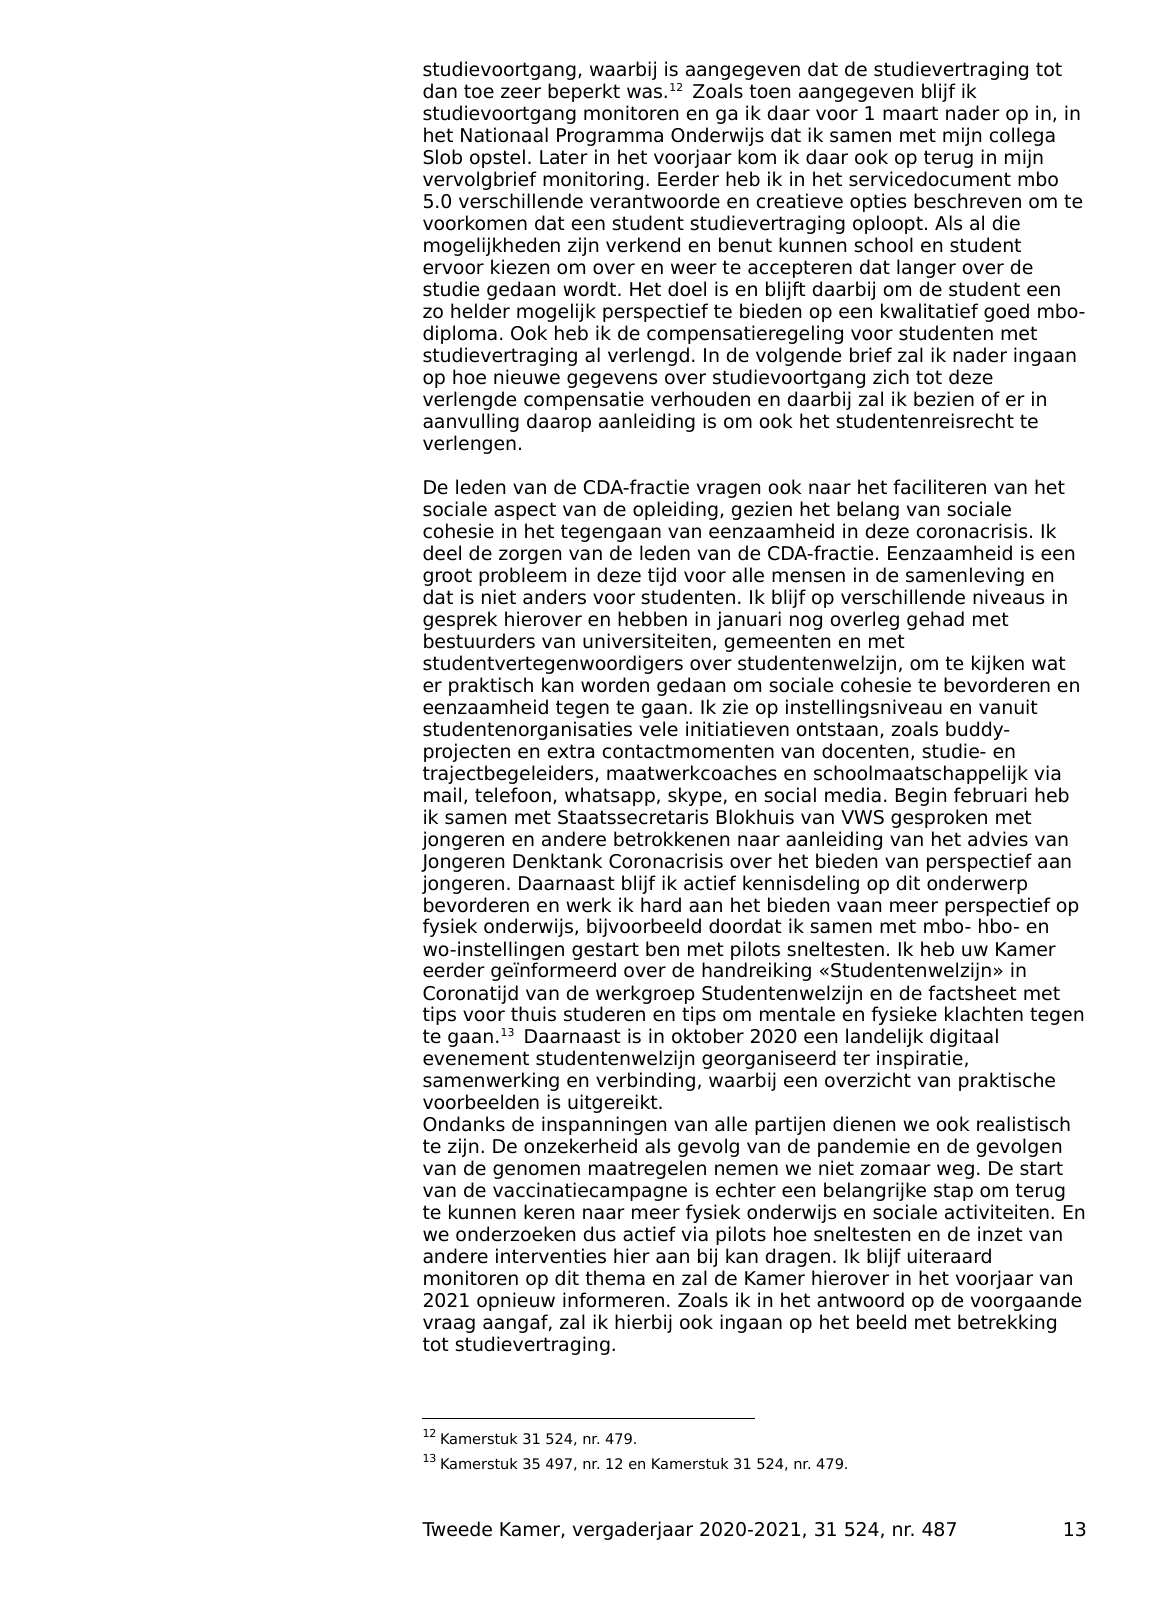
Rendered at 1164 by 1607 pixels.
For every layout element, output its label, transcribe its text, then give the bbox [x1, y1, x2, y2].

text De leden van de CDA-fractie vragen ook naar het faciliteren van het sociale aspect van de opleiding, gezien het belang van sociale cohesie in het tegengaan van eenzaamheid in deze coronacrisis. Ik deel de zorgen van de leden van de CDA-fractie. Eenzaamheid is een groot probleem in deze tijd voor alle mensen in de samenleving en dat is niet anders voor studenten. Ik blijf op verschillende niveaus in gesprek hierover en hebben in januari nog overleg gehad met bestuurders van universiteiten, gemeenten en met studentvertegenwoordigers over studentenwelzijn, om te kijken wat er praktisch kan worden gedaan om sociale cohesie te bevorderen en eenzaamheid tegen te gaan. Ik zie op instellingsniveau en vanuit studentenorganisaties vele initiatieven ontstaan, zoals buddy-projecten en extra contactmomenten van docenten, studie- en trajectbegeleiders, maatwerkcoaches en schoolmaatschappelijk via mail, telefoon, whatsapp, skype, en social media. Begin februari heb ik samen met Staatssecretaris Blokhuis van VWS gesproken met jongeren en andere betrokkenen naar aanleiding van het advies van Jongeren Denktank Coronacrisis over het bieden van perspectief aan jongeren. Daarnaast blijf ik actief kennisdeling op dit onderwerp bevorderen en werk ik hard aan het bieden vaan meer perspectief op fysiek onderwijs, bijvoorbeeld doordat ik samen met mbo- hbo- en wo-instellingen gestart ben met pilots sneltesten. Ik heb uw Kamer eerder geïnformeerd over de handreiking «Studentenwelzijn» in Coronatijd van de werkgroep Studentenwelzijn en de factsheet met tips voor thuis studeren en tips om mentale en fysieke klachten tegen te gaan. Daarnaast is in oktober 2020 een landelijk digitaal evenement studentenwelzijn georganiseerd ter inspiratie, samenwerking en verbinding, waarbij een overzicht van praktische voorbeelden is uitgereikt. [422, 477, 1087, 1114]
text Kamerstuk 35 497, nr. 12 en Kamerstuk 31 524, nr. 479. [422, 1452, 1087, 1474]
text studievoortgang, waarbij is aangegeven dat de studievertraging tot dan toe zeer beperkt was. Zoals toen aangegeven blijf ik studievoortgang monitoren en ga ik daar voor 1 maart nader op in, in het Nationaal Programma Onderwijs dat ik samen met mijn collega Slob opstel. Later in het voorjaar kom ik daar ook op terug in mijn vervolgbrief monitoring. Eerder heb ik in het servicedocument mbo 5.0 verschillende verantwoorde en creatieve opties beschreven om te voorkomen dat een student studievertraging oploopt. Als al die mogelijkheden zijn verkend en benut kunnen school en student ervoor kiezen om over en weer te accepteren dat langer over de studie gedaan wordt. Het doel is en blijft daarbij om de student een zo helder mogelijk perspectief te bieden op een kwalitatief goed mbo-diploma. Ook heb ik de compensatieregeling voor studenten met studievertraging al verlengd. In de volgende brief zal ik nader ingaan op hoe nieuwe gegevens over studievoortgang zich tot deze verlengde compensatie verhouden en daarbij zal ik bezien of er in aanvulling daarop aanleiding is om ook het studentenreisrecht te verlengen. [422, 59, 1087, 455]
text Kamerstuk 31 524, nr. 479. [422, 1427, 1087, 1449]
text Ondanks de inspanningen van alle partijen dienen we ook realistisch te zijn. De onzekerheid als gevolg van de pandemie en de gevolgen van de genomen maatregelen nemen we niet zomaar weg. De start van de vaccinatiecampagne is echter een belangrijke stap om terug te kunnen keren naar meer fysiek onderwijs en sociale activiteiten. En we onderzoeken dus actief via pilots hoe sneltesten en de inzet van andere interventies hier aan bij kan dragen. Ik blijf uiteraard monitoren op dit thema en zal de Kamer hierover in het voorjaar van 2021 opnieuw informeren. Zoals ik in het antwoord op de voorgaande vraag aangaf, zal ik hierbij ook ingaan op het beeld met betrekking tot studievertraging. [422, 1114, 1087, 1356]
